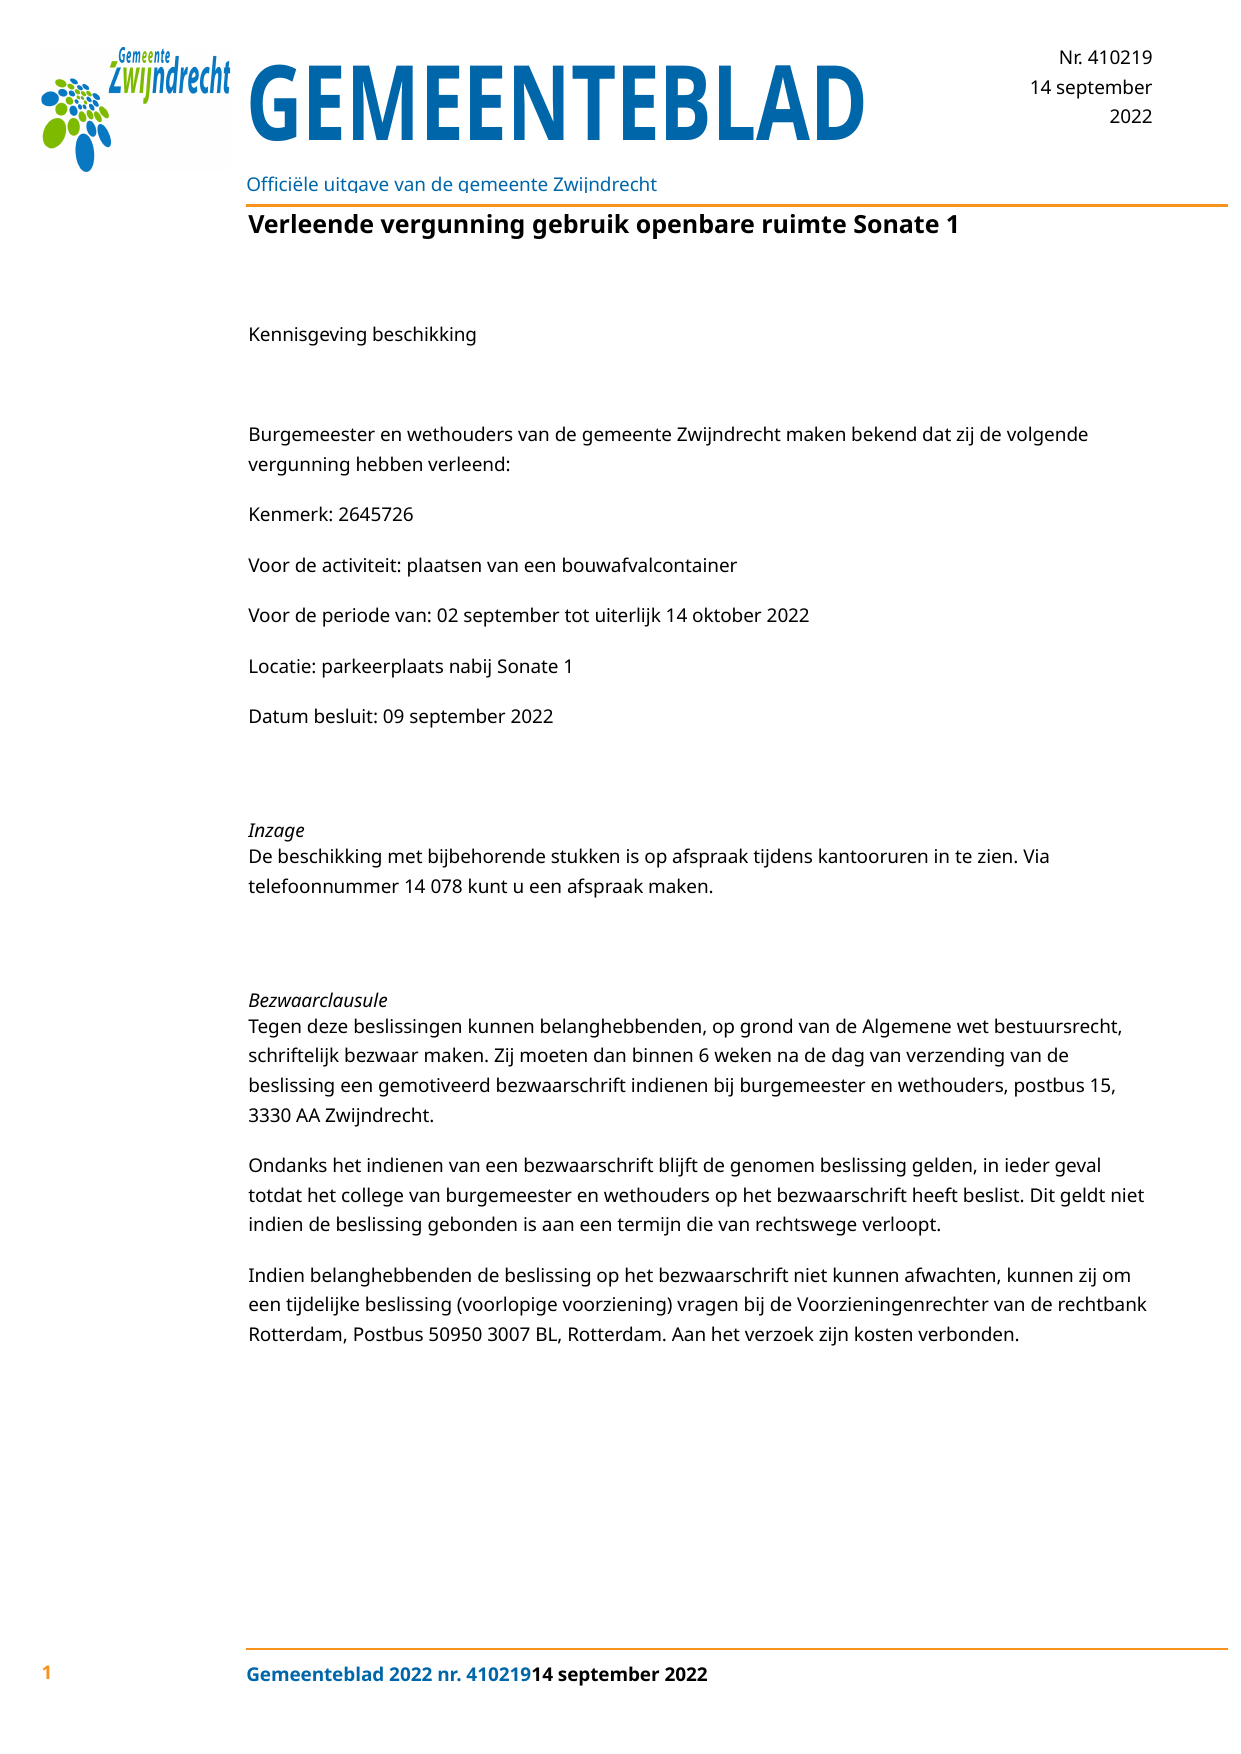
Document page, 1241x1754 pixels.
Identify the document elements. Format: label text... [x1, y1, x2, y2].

text Burgemeester en wethouders van de gemeente Zwijndrecht maken bekend dat zij de volgende vergunning hebben verleend: [248, 422, 1152, 477]
text De beschikking met bijbehorende stukken is op afspraak tijdens kantooruren in te zien. Via telefoonnummer 14 078 kunt u een afspraak maken. [248, 843, 1152, 899]
text Ondanks het indienen van een bezwaarschrift blijft de genomen beslissing gelden, in ieder geval totdat het college van burgemeester en wethouders op het bezwaarschrift heeft beslist. Dit geldt niet indien de beslissing gebonden is aan een termijn die van rechtswege verloopt. [248, 1152, 1152, 1237]
text Verleende vergunning gebruik openbare ruimte Sonate 1 [248, 207, 1152, 241]
text Kenmerk: 2645726 [248, 502, 1152, 527]
text Kennisgeving beschikking [248, 321, 1152, 346]
text Voor de activiteit: plaatsen van een bouwafvalcontainer [248, 552, 1152, 578]
text Bezwaarclausule [248, 987, 1152, 1013]
text Locatie: parkeerplaats nabij Sonate 1 [248, 653, 1152, 678]
text Tegen deze beslissingen kunnen belanghebbenden, op grond van de Algemene wet bestuursrecht, schriftelijk bezwaar maken. Zij moeten dan binnen 6 weken na de dag van verzending van de beslissing een gemotiveerd bezwaarschrift indienen bij burgemeester en wethouders, postbus 15, 3330 AA Zwijndrecht. [248, 1013, 1152, 1127]
picture [41, 47, 231, 172]
text Datum besluit: 09 september 2022 [248, 703, 1152, 729]
text Voor de periode van: 02 september tot uiterlijk 14 oktober 2022 [248, 602, 1152, 628]
text Indien belanghebbenden de beslissing op het bezwaarschrift niet kunnen afwachten, kunnen zij om een tijdelijke beslissing (voorlopige voorziening) vragen bij de Voorzieningenrechter van de rechtbank Rotterdam, Postbus 50950 3007 BL, Rotterdam. Aan het verzoek zijn kosten verbonden. [248, 1262, 1152, 1347]
text Inzage [248, 818, 1152, 843]
